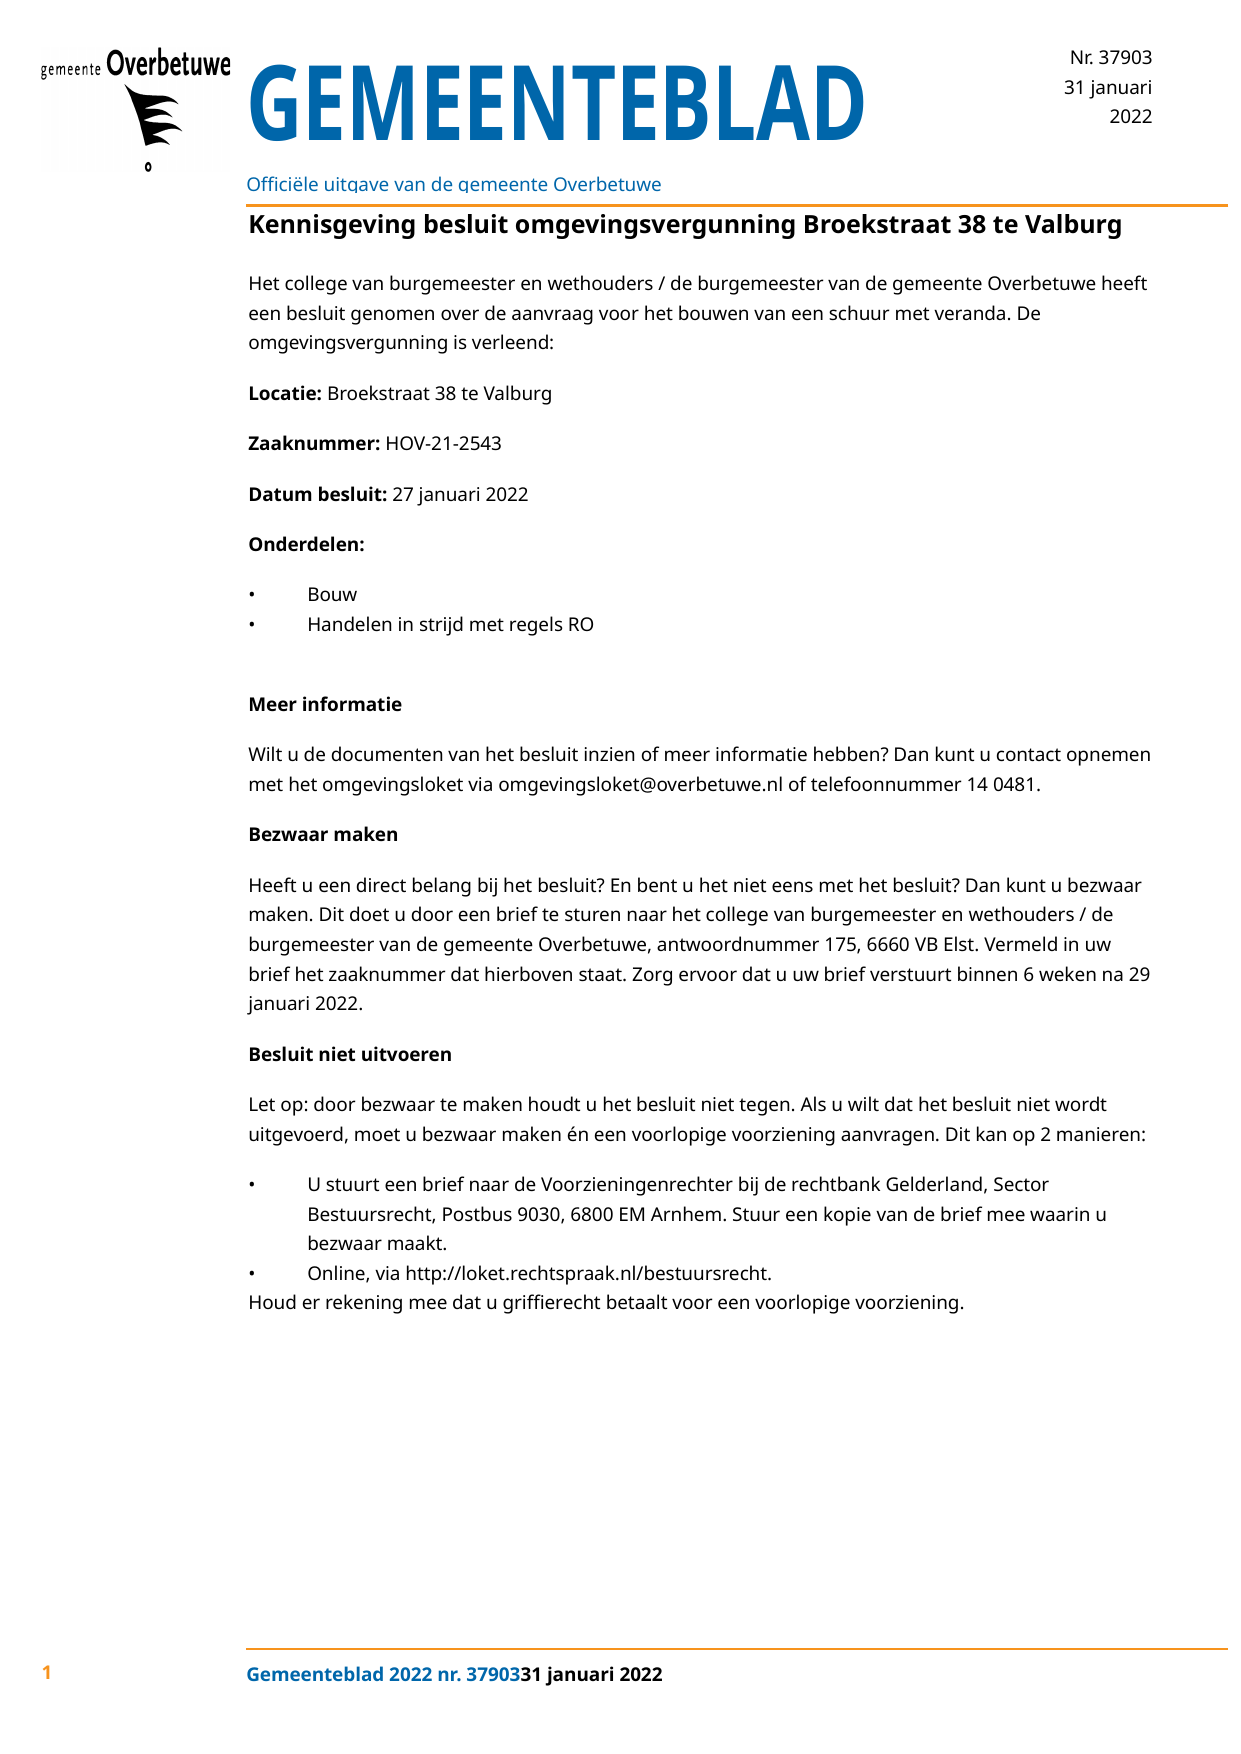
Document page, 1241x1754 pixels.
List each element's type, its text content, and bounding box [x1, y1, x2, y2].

text Meer informatie [248, 691, 1152, 717]
list Handelen in strijd met regels RO [248, 611, 1152, 637]
text Zaaknummer: HOV-21-2543 [248, 430, 1152, 456]
text Let op: door bezwaar te maken houdt u het besluit niet tegen. Als u wilt dat het besluit niet wordt uitgevoerd, moet u bezwaar maken én een voorlopige voorziening aanvragen. Dit kan op 2 manieren: [248, 1091, 1152, 1146]
text Bezwaar maken [248, 822, 1152, 847]
text Besluit niet uitvoeren [248, 1041, 1152, 1066]
picture [41, 47, 231, 172]
text Heeft u een direct belang bij het besluit? En bent u het niet eens met het besluit? Dan kunt u bezwaar maken. Dit doet u door een brief te sturen naar het college van burgemeester en wethouders / de burgemeester van de gemeente Overbetuwe, antwoordnummer 175, 6660 VB Elst. Vermeld in uw brief het zaaknummer dat hierboven staat. Zorg ervoor dat u uw brief verstuurt binnen 6 weken na 29 januari 2022. [248, 872, 1152, 1016]
text Het college van burgemeester en wethouders / de burgemeester van de gemeente Overbetuwe heeft een besluit genomen over de aanvraag voor het bouwen van een schuur met veranda. De omgevingsvergunning is verleend: [248, 270, 1152, 355]
text Houd er rekening mee dat u griffierecht betaalt voor een voorlopige voorziening. [248, 1289, 1152, 1315]
text Kennisgeving besluit omgevingsvergunning Broekstraat 38 te Valburg [248, 207, 1152, 241]
list U stuurt een brief naar de Voorzieningenrechter bij de rechtbank Gelderland, Sector Bestuursrecht, Postbus 9030, 6800 EM Arnhem. Stuur een kopie van de brief mee waarin u bezwaar maakt. [248, 1171, 1152, 1256]
text Locatie: Broekstraat 38 te Valburg [248, 380, 1152, 406]
text Datum besluit: 27 januari 2022 [248, 481, 1152, 506]
list Bouw [248, 582, 1152, 607]
text Onderdelen: [248, 531, 1152, 557]
list Online, via http://loket.rechtspraak.nl/bestuursrecht. [248, 1260, 1152, 1286]
text Wilt u de documenten van het besluit inzien of meer informatie hebben? Dan kunt u contact opnemen met het omgevingsloket via omgevingsloket@overbetuwe.nl of telefoonnummer 14 0481. [248, 742, 1152, 797]
